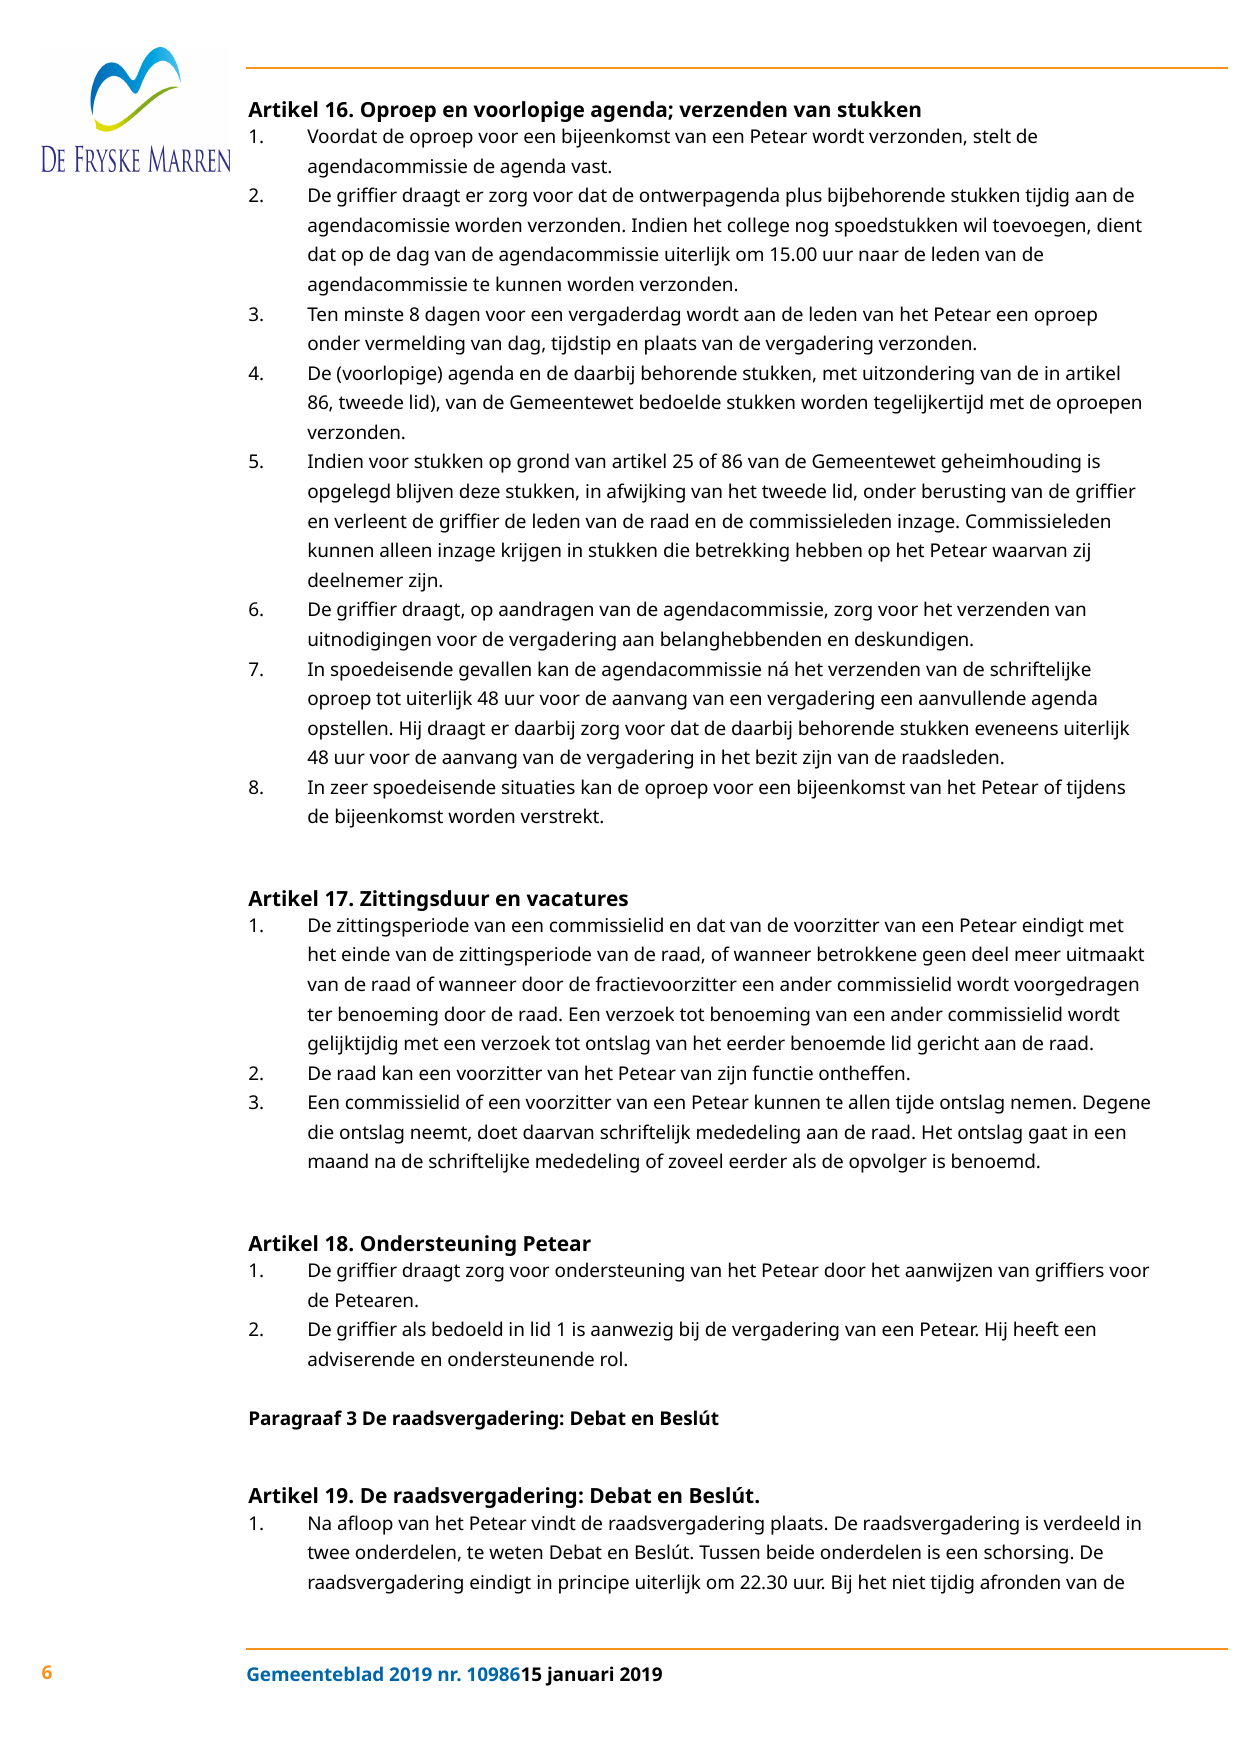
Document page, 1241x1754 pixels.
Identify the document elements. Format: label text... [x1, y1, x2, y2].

text Artikel 16. Oproep en voorlopige agenda; verzenden van stukken [248, 95, 1152, 123]
text Artikel 18. Ondersteuning Petear [248, 1229, 1152, 1257]
list De griffier draagt zorg voor ondersteuning van het Petear door het aanwijzen van griffiers voor de Petearen. [248, 1257, 1152, 1312]
list Ten minste 8 dagen voor een vergaderdag wordt aan de leden van het Petear een oproep onder vermelding van dag, tijdstip en plaats van de vergadering verzonden. [248, 301, 1152, 356]
picture [41, 47, 231, 172]
list In zeer spoedeisende situaties kan de oproep voor een bijeenkomst van het Petear of tijdens de bijeenkomst worden verstrekt. [248, 774, 1152, 829]
text Paragraaf 3 De raadsvergadering: Debat en Beslút [248, 1405, 1152, 1431]
list Voordat de oproep voor een bijeenkomst van een Petear wordt verzonden, stelt de agendacommissie de agenda vast. [248, 123, 1152, 178]
list Na afloop van het Petear vindt de raadsvergadering plaats. De raadsvergadering is verdeeld in twee onderdelen, te weten Debat en Beslút. Tussen beide onderdelen is een schorsing. De raadsvergadering eindigt in principe uiterlijk om 22.30 uur. Bij het niet tijdig afronden van de [248, 1510, 1152, 1594]
text Artikel 17. Zittingsduur en vacatures [248, 884, 1152, 912]
list Een commissielid of een voorzitter van een Petear kunnen te allen tijde ontslag nemen. Degene die ontslag neemt, doet daarvan schriftelijk mededeling aan de raad. Het ontslag gaat in een maand na de schriftelijke mededeling of zoveel eerder als de opvolger is benoemd. [248, 1089, 1152, 1174]
list Indien voor stukken op grond van artikel 25 of 86 van de Gemeentewet geheimhouding is opgelegd blijven deze stukken, in afwijking van het tweede lid, onder berusting van de griffier en verleent de griffier de leden van de raad en de commissieleden inzage. Commissieleden kunnen alleen inzage krijgen in stukken die betrekking hebben op het Petear waarvan zij deelnemer zijn. [248, 449, 1152, 593]
list De (voorlopige) agenda en de daarbij behorende stukken, met uitzondering van de in artikel 86, tweede lid), van de Gemeentewet bedoelde stukken worden tegelijkertijd met de oproepen verzonden. [248, 360, 1152, 445]
list De griffier als bedoeld in lid 1 is aanwezig bij de vergadering van een Petear. Hij heeft een adviserende en ondersteunende rol. [248, 1316, 1152, 1372]
text Artikel 19. De raadsvergadering: Debat en Beslút. [248, 1481, 1152, 1510]
list In spoedeisende gevallen kan de agendacommissie ná het verzenden van de schriftelijke oproep tot uiterlijk 48 uur voor de aanvang van een vergadering een aanvullende agenda opstellen. Hij draagt er daarbij zorg voor dat de daarbij behorende stukken eveneens uiterlijk 48 uur voor de aanvang van de vergadering in het bezit zijn van de raadsleden. [248, 656, 1152, 770]
list De griffier draagt, op aandragen van de agendacommissie, zorg voor het verzenden van uitnodigingen voor de vergadering aan belanghebbenden en deskundigen. [248, 597, 1152, 652]
list De raad kan een voorzitter van het Petear van zijn functie ontheffen. [248, 1060, 1152, 1086]
list De zittingsperiode van een commissielid en dat van de voorzitter van een Petear eindigt met het einde van de zittingsperiode van de raad, of wanneer betrokkene geen deel meer uitmaakt van de raad of wanneer door de fractievoorzitter een ander commissielid wordt voorgedragen ter benoeming door de raad. Een verzoek tot benoeming van een ander commissielid wordt gelijktijdig met een verzoek tot ontslag van het eerder benoemde lid gericht aan de raad. [248, 912, 1152, 1056]
list De griffier draagt er zorg voor dat de ontwerpagenda plus bijbehorende stukken tijdig aan de agendacomissie worden verzonden. Indien het college nog spoedstukken wil toevoegen, dient dat op de dag van de agendacommissie uiterlijk om 15.00 uur naar de leden van de agendacommissie te kunnen worden verzonden. [248, 182, 1152, 297]
